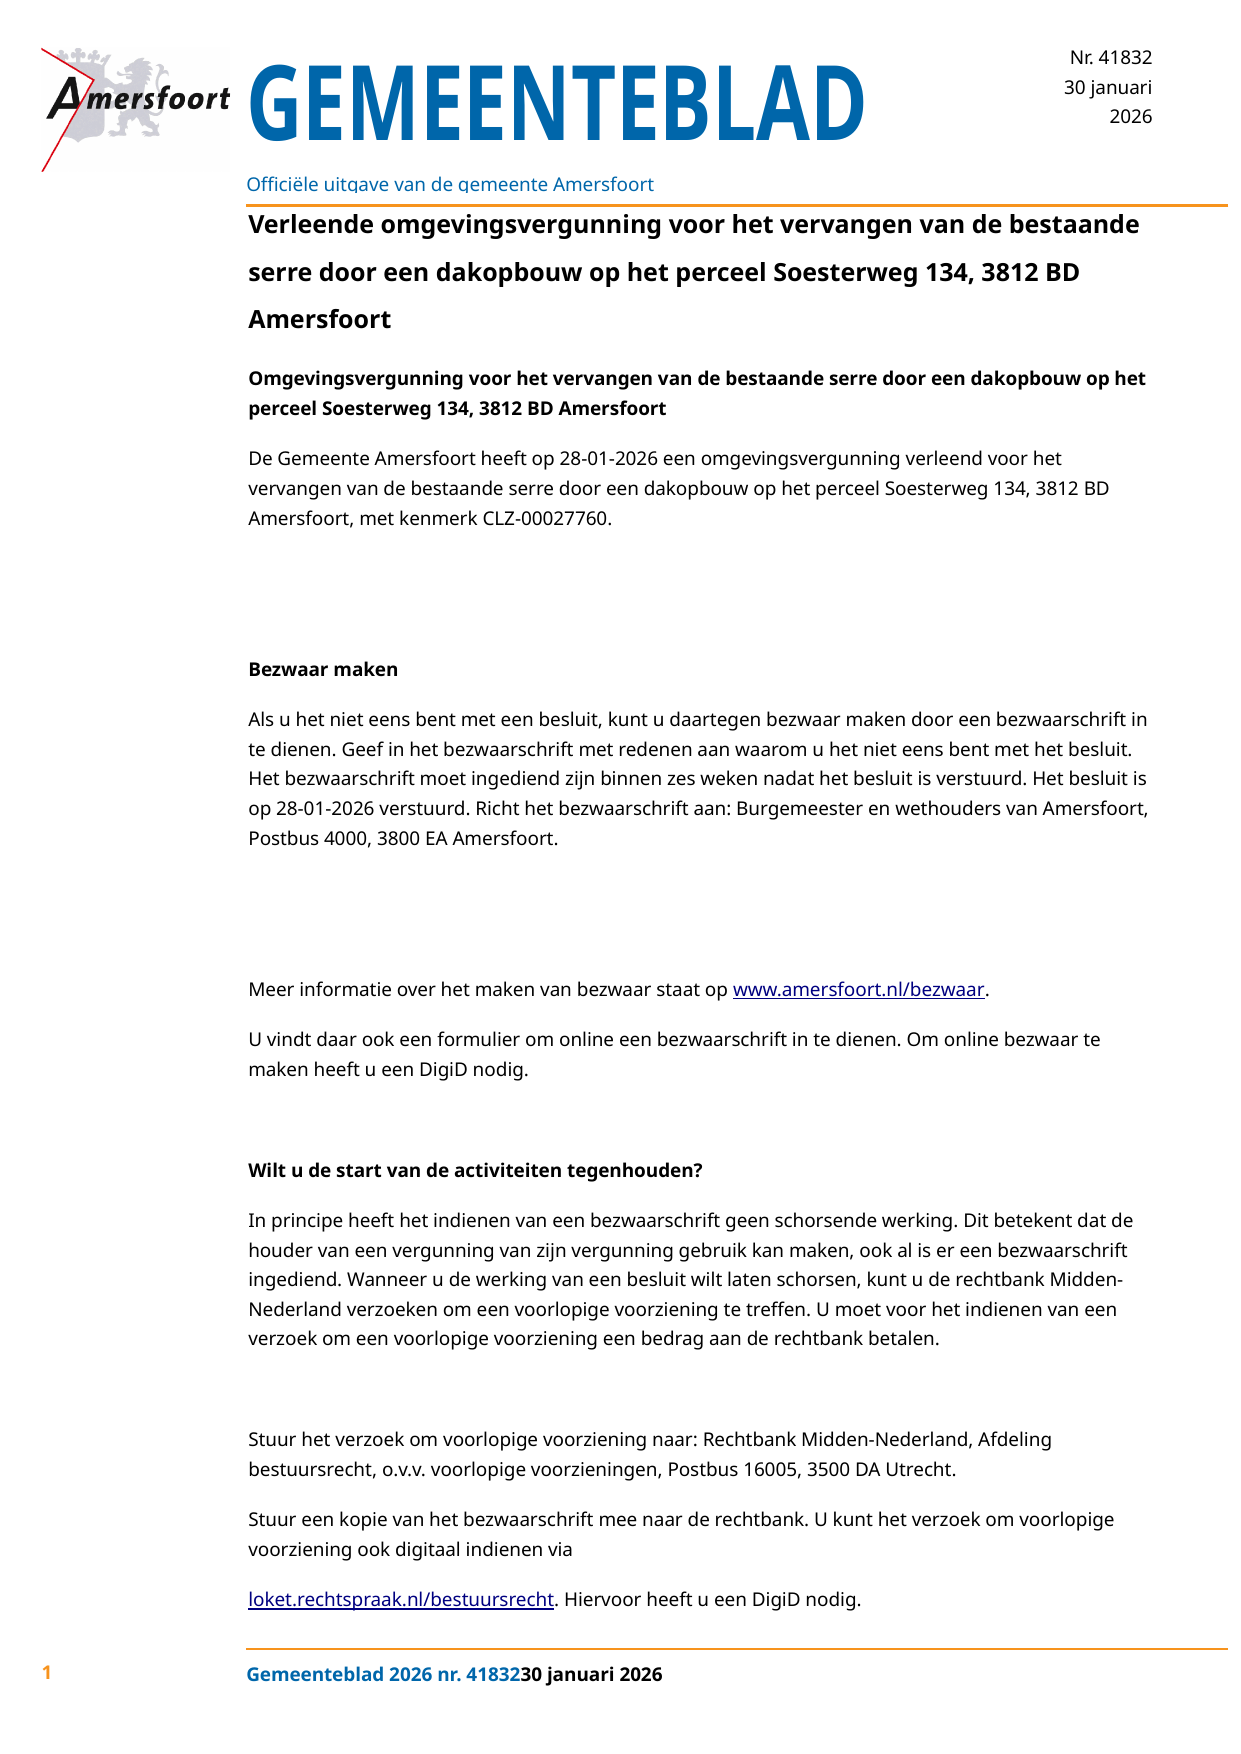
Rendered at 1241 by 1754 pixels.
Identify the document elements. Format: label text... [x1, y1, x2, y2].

text In principe heeft het indienen van een bezwaarschrift geen schorsende werking. Dit betekent dat de houder van een vergunning van zijn vergunning gebruik kan maken, ook al is er een bezwaarschrift ingediend. Wanneer u de werking van een besluit wilt laten schorsen, kunt u de rechtbank Midden-Nederland verzoeken om een voorlopige voorziening te treffen. U moet voor het indienen van een verzoek om een voorlopige voorziening een bedrag aan de rechtbank betalen. [248, 1207, 1152, 1351]
text Bezwaar maken [248, 656, 1152, 682]
text Omgevingsvergunning voor het vervangen van de bestaande serre door een dakopbouw op het perceel Soesterweg 134, 3812 BD Amersfoort [248, 366, 1152, 421]
picture [41, 47, 231, 172]
text Stuur het verzoek om voorlopige voorziening naar: Rechtbank Midden-Nederland, Afdeling bestuursrecht, o.v.v. voorlopige voorzieningen, Postbus 16005, 3500 DA Utrecht. [248, 1426, 1152, 1482]
text Stuur een kopie van het bezwaarschrift mee naar de rechtbank. U kunt het verzoek om voorlopige voorziening ook digitaal indienen via [248, 1506, 1152, 1562]
text Als u het niet eens bent met een besluit, kunt u daartegen bezwaar maken door een bezwaarschrift in te dienen. Geef in het bezwaarschrift met redenen aan waarom u het niet eens bent met het besluit. Het bezwaarschrift moet ingediend zijn binnen zes weken nadat het besluit is verstuurd. Het besluit is op 28-01-2026 verstuurd. Richt het bezwaarschrift aan: Burgemeester en wethouders van Amersfoort, Postbus 4000, 3800 EA Amersfoort. [248, 706, 1152, 850]
text Wilt u de start van de activiteiten tegenhouden? [248, 1157, 1152, 1182]
text U vindt daar ook een formulier om online een bezwaarschrift in te dienen. Om online bezwaar te maken heeft u een DigiD nodig. [248, 1026, 1152, 1082]
text Meer informatie over het maken van bezwaar staat op www.amersfoort.nl/bezwaar. [248, 976, 1152, 1002]
text Verleende omgevingsvergunning voor het vervangen van de bestaande serre door een dakopbouw op het perceel Soesterweg 134, 3812 BD Amersfoort [248, 207, 1152, 336]
text loket.rechtspraak.nl/bestuursrecht. Hiervoor heeft u een DigiD nodig. [248, 1586, 1152, 1612]
text De Gemeente Amersfoort heeft op 28-01-2026 een omgevingsvergunning verleend voor het vervangen van de bestaande serre door een dakopbouw op het perceel Soesterweg 134, 3812 BD Amersfoort, met kenmerk CLZ-00027760. [248, 446, 1152, 530]
